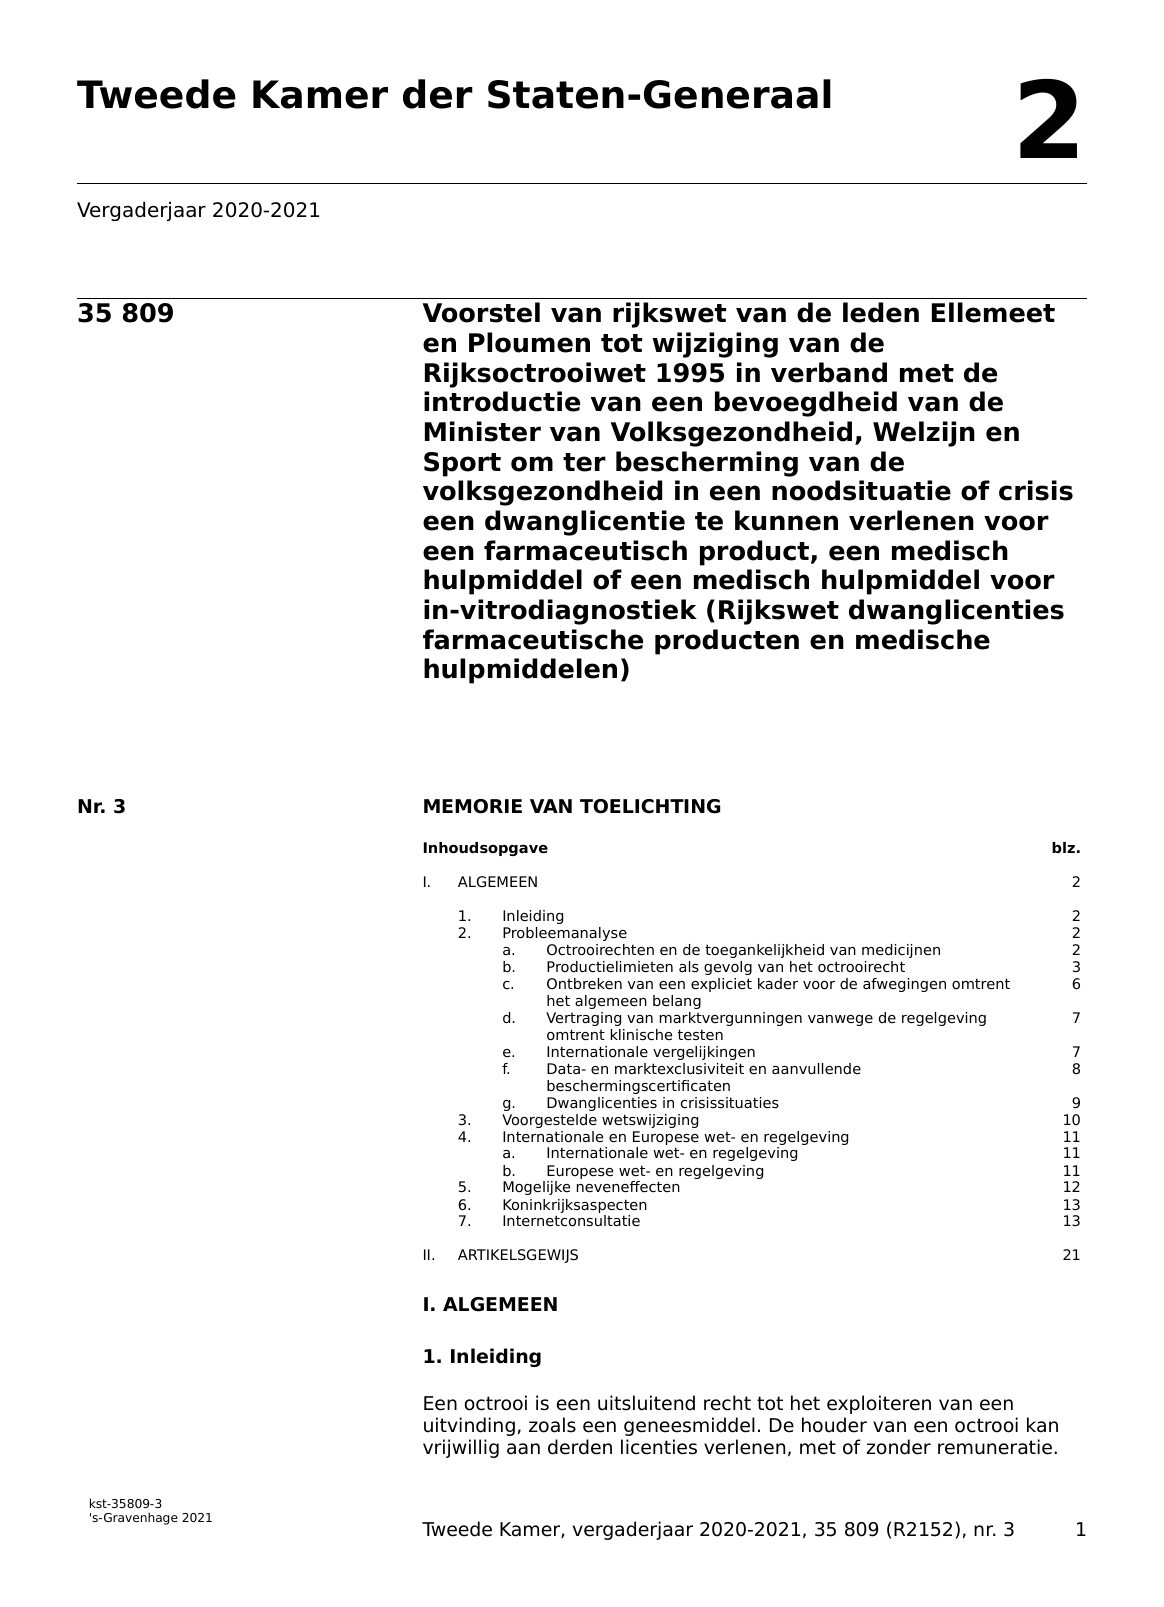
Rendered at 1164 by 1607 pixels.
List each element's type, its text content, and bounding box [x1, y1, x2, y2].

table_cell [452, 857, 496, 874]
table_header 2 [886, 59, 1087, 183]
table_cell a. [496, 942, 540, 959]
table_cell [1028, 891, 1087, 908]
table_cell [540, 1230, 1028, 1247]
table_cell [540, 857, 1028, 874]
table_cell Europese wet- en regelgeving [540, 1163, 1028, 1179]
text kst-35809-3 [88, 1497, 323, 1511]
table_cell [452, 976, 496, 1009]
table_cell [422, 1163, 452, 1179]
table_cell 11 [1028, 1163, 1087, 1179]
table_cell II. [422, 1247, 452, 1264]
table_cell b. [496, 1163, 540, 1179]
table_cell 1. [452, 908, 496, 925]
table_cell 2 [1028, 874, 1087, 891]
table_header blz. [1028, 840, 1087, 857]
table_cell [540, 891, 1028, 908]
table_cell I. [422, 874, 452, 891]
table_cell [422, 1010, 452, 1043]
subtitle I. ALGEMEEN [422, 1294, 1087, 1316]
table_cell [452, 1163, 496, 1179]
table_cell [452, 891, 496, 908]
table_cell 12 [1028, 1179, 1087, 1196]
table_header Tweede Kamer der Staten-Generaal [77, 59, 886, 183]
table_cell [452, 1044, 496, 1061]
table_cell [452, 1095, 496, 1111]
table_cell [422, 857, 452, 874]
table_cell [452, 1010, 496, 1043]
table_cell Internetconsultatie [496, 1213, 1028, 1230]
table_cell 11 [1028, 1145, 1087, 1162]
table_cell [422, 891, 452, 908]
table_cell Data- en marktexclusiviteit en aanvullende beschermingscertificaten [540, 1061, 1028, 1094]
table_cell Ontbreken van een expliciet kader voor de afwegingen omtrent het algemeen belang [540, 976, 1028, 1009]
table_cell 13 [1028, 1196, 1087, 1213]
table_cell [422, 1095, 452, 1111]
table_cell 5. [452, 1179, 496, 1196]
table_cell [422, 908, 452, 925]
table_cell Internationale wet- en regelgeving [540, 1145, 1028, 1162]
table_cell Mogelijke neveneffecten [496, 1179, 1028, 1196]
table_cell [422, 1061, 452, 1094]
table_cell 9 [1028, 1095, 1087, 1111]
table_cell [496, 857, 540, 874]
table_cell ARTIKELSGEWIJS [452, 1247, 1028, 1264]
table_cell [422, 976, 452, 1009]
table_cell f. [496, 1061, 540, 1094]
table_cell [422, 1230, 452, 1247]
table_cell [1028, 857, 1087, 874]
table_cell [452, 1145, 496, 1162]
table_cell Voorgestelde wetswijziging [496, 1111, 1028, 1128]
table_cell ALGEMEEN [452, 874, 1028, 891]
table_cell 3. [452, 1111, 496, 1128]
table_cell [496, 891, 540, 908]
text 's-Gravenhage 2021 [88, 1511, 323, 1525]
table_cell Internationale en Europese wet- en regelgeving [496, 1129, 1028, 1145]
table_cell [422, 1129, 452, 1145]
table_cell c. [496, 976, 540, 1009]
subtitle 35 809 Voorstel van rijkswet van de leden Ellemeet en Ploumen tot wijziging van de Rijksoctrooiwet 1995 in verband met de introductie van een bevoegdheid van de Minister van Volksgezondheid, Welzijn en Sport om ter bescherming van de volksgezondheid in een noodsituatie of crisis een dwanglicentie te kunnen verlenen voor een farmaceutisch product, een medisch hulpmiddel of een medisch hulpmiddel voor in-vitrodiagnostiek (Rijkswet dwanglicenties farmaceutische producten en medische hulpmiddelen) [77, 299, 1087, 685]
table_cell 3 [1028, 959, 1087, 976]
table_cell 2. [452, 925, 496, 942]
table_cell 13 [1028, 1213, 1087, 1230]
table_cell [452, 959, 496, 976]
table_cell Internationale vergelijkingen [540, 1044, 1028, 1061]
table_cell [452, 942, 496, 959]
table_cell 10 [1028, 1111, 1087, 1128]
table_header Inhoudsopgave [422, 840, 1028, 857]
subtitle Nr. 3 MEMORIE VAN TOELICHTING [77, 796, 1087, 818]
subtitle 1. Inleiding [422, 1346, 1087, 1368]
table_cell d. [496, 1010, 540, 1043]
table_cell [452, 1230, 496, 1247]
table_cell 2 [1028, 925, 1087, 942]
table_cell Inleiding [496, 908, 1028, 925]
table_cell 11 [1028, 1129, 1087, 1145]
table_cell b. [496, 959, 540, 976]
table_cell [422, 1179, 452, 1196]
table_cell Productielimieten als gevolg van het octrooirecht [540, 959, 1028, 976]
table_cell [496, 1230, 540, 1247]
table_cell [422, 925, 452, 942]
table_cell [422, 959, 452, 976]
table_cell 7 [1028, 1010, 1087, 1043]
table_cell a. [496, 1145, 540, 1162]
table_cell [422, 942, 452, 959]
table_cell [422, 1044, 452, 1061]
table_cell 6 [1028, 976, 1087, 1009]
text Een octrooi is een uitsluitend recht tot het exploiteren van een uitvinding, zoals een geneesmiddel. De houder van een octrooi kan vrijwillig aan derden licenties verlenen, met of zonder remuneratie. [422, 1393, 1087, 1459]
table_cell [422, 1145, 452, 1162]
table_cell 7 [1028, 1044, 1087, 1061]
table_cell Vertraging van marktvergunningen vanwege de regelgeving omtrent klinische testen [540, 1010, 1028, 1043]
table_cell [422, 1213, 452, 1230]
table_cell 21 [1028, 1247, 1087, 1264]
table_cell 6. [452, 1196, 496, 1213]
table_cell g. [496, 1095, 540, 1111]
table_cell e. [496, 1044, 540, 1061]
table_cell 2 [1028, 908, 1087, 925]
table_cell Vergaderjaar 2020-2021 [77, 184, 1087, 298]
table_cell 8 [1028, 1061, 1087, 1094]
table_cell Probleemanalyse [496, 925, 1028, 942]
table_cell 4. [452, 1129, 496, 1145]
table_cell [452, 1061, 496, 1094]
table_cell 7. [452, 1213, 496, 1230]
table_cell [1028, 1230, 1087, 1247]
table_cell [422, 1111, 452, 1128]
table_cell [422, 1196, 452, 1213]
table_cell Dwanglicenties in crisissituaties [540, 1095, 1028, 1111]
table_cell 2 [1028, 942, 1087, 959]
table_cell Octrooirechten en de toegankelijkheid van medicijnen [540, 942, 1028, 959]
table_cell Koninkrijksaspecten [496, 1196, 1028, 1213]
